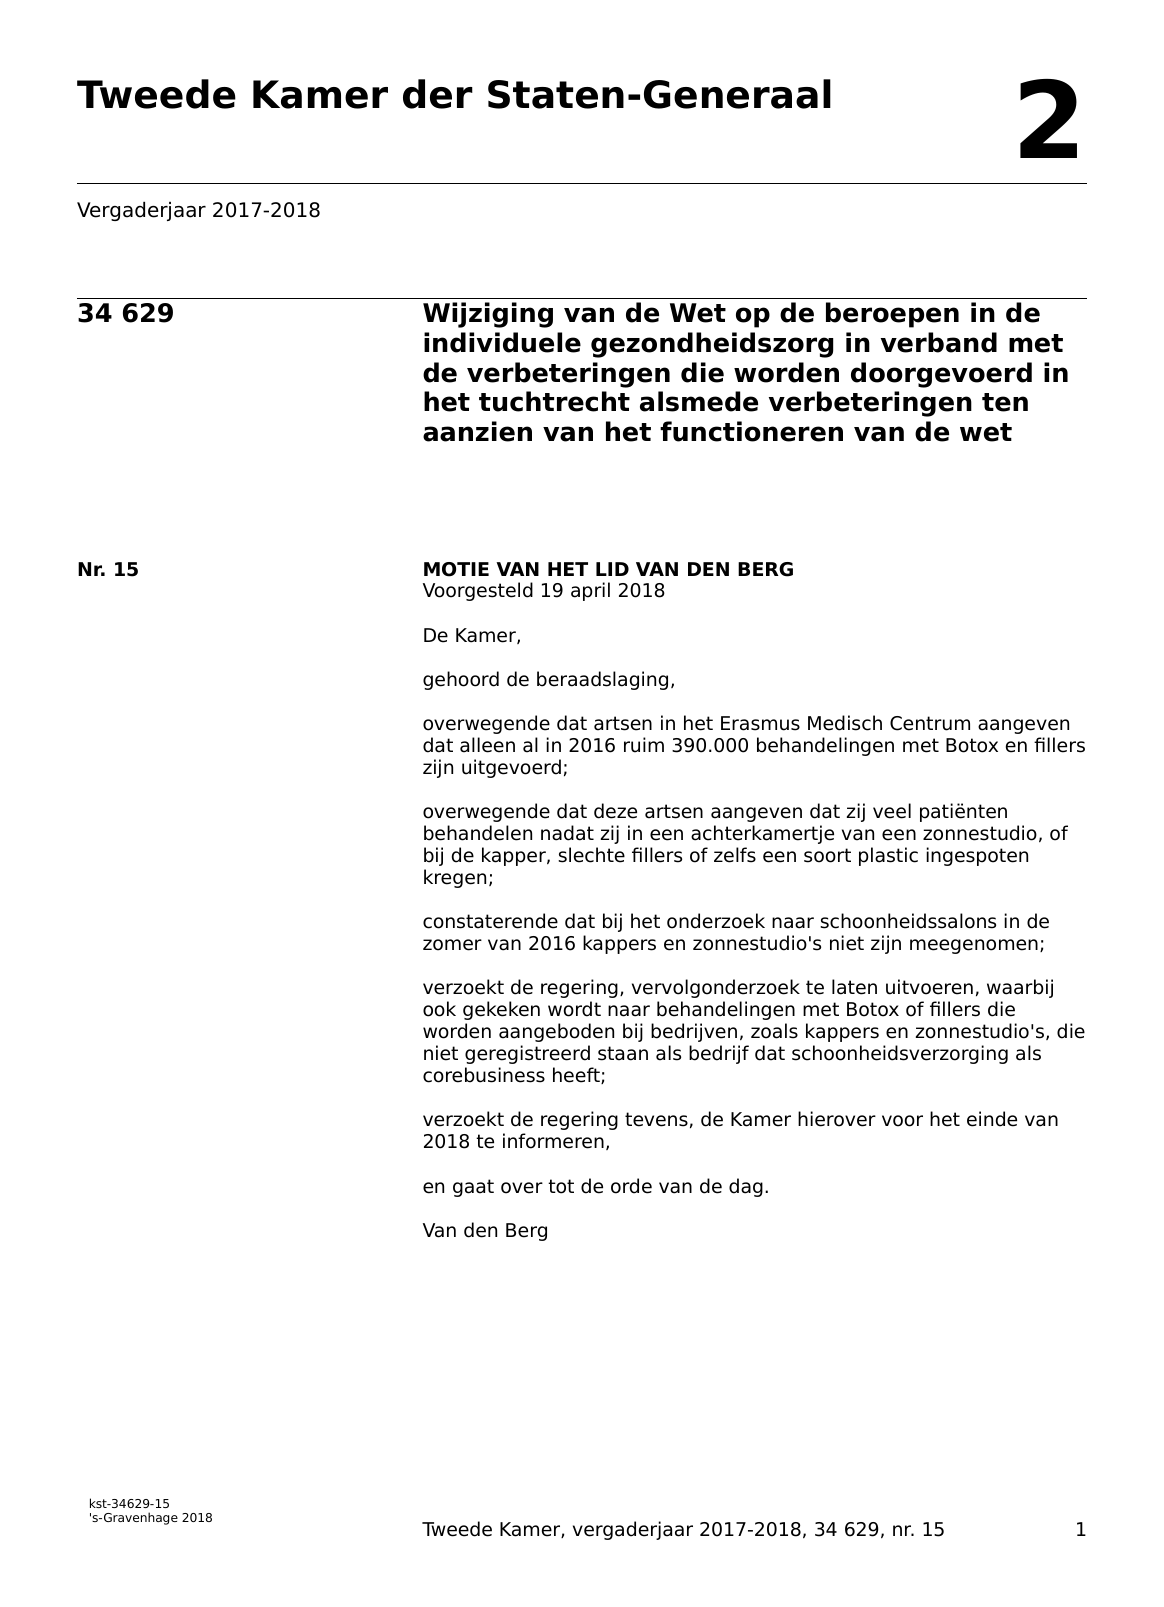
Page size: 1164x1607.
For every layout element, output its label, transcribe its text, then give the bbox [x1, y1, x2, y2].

text De Kamer, [422, 624, 1087, 647]
text gehoord de beraadslaging, [422, 669, 1087, 691]
text overwegende dat artsen in het Erasmus Medisch Centrum aangeven dat alleen al in 2016 ruim 390.000 behandelingen met Botox en fillers zijn uitgevoerd; [422, 713, 1087, 779]
table_header 2 [886, 59, 1087, 183]
text 's-Gravenhage 2018 [88, 1511, 323, 1525]
text Van den Berg [422, 1220, 1087, 1242]
subtitle 34 629 Wijziging van de Wet op de beroepen in de individuele gezondheidszorg in verband met de verbeteringen die worden doorgevoerd in het tuchtrecht alsmede verbeteringen ten aanzien van het functioneren van de wet [77, 299, 1087, 447]
table_header Tweede Kamer der Staten-Generaal [77, 59, 886, 183]
text Voorgesteld 19 april 2018 [422, 580, 1087, 602]
text verzoekt de regering, vervolgonderzoek te laten uitvoeren, waarbij ook gekeken wordt naar behandelingen met Botox of fillers die worden aangeboden bij bedrijven, zoals kappers en zonnestudio's, die niet geregistreerd staan als bedrijf dat schoonheidsverzorging als corebusiness heeft; [422, 977, 1087, 1087]
text constaterende dat bij het onderzoek naar schoonheidssalons in de zomer van 2016 kappers en zonnestudio's niet zijn meegenomen; [422, 911, 1087, 955]
text verzoekt de regering tevens, de Kamer hierover voor het einde van 2018 te informeren, [422, 1109, 1087, 1153]
text kst-34629-15 [88, 1497, 323, 1511]
subtitle Nr. 15 MOTIE VAN HET LID VAN DEN BERG [77, 558, 1087, 580]
table_cell Vergaderjaar 2017-2018 [77, 184, 1087, 298]
text overwegende dat deze artsen aangeven dat zij veel patiënten behandelen nadat zij in een achterkamertje van een zonnestudio, of bij de kapper, slechte fillers of zelfs een soort plastic ingespoten kregen; [422, 801, 1087, 889]
text en gaat over tot de orde van de dag. [422, 1176, 1087, 1197]
